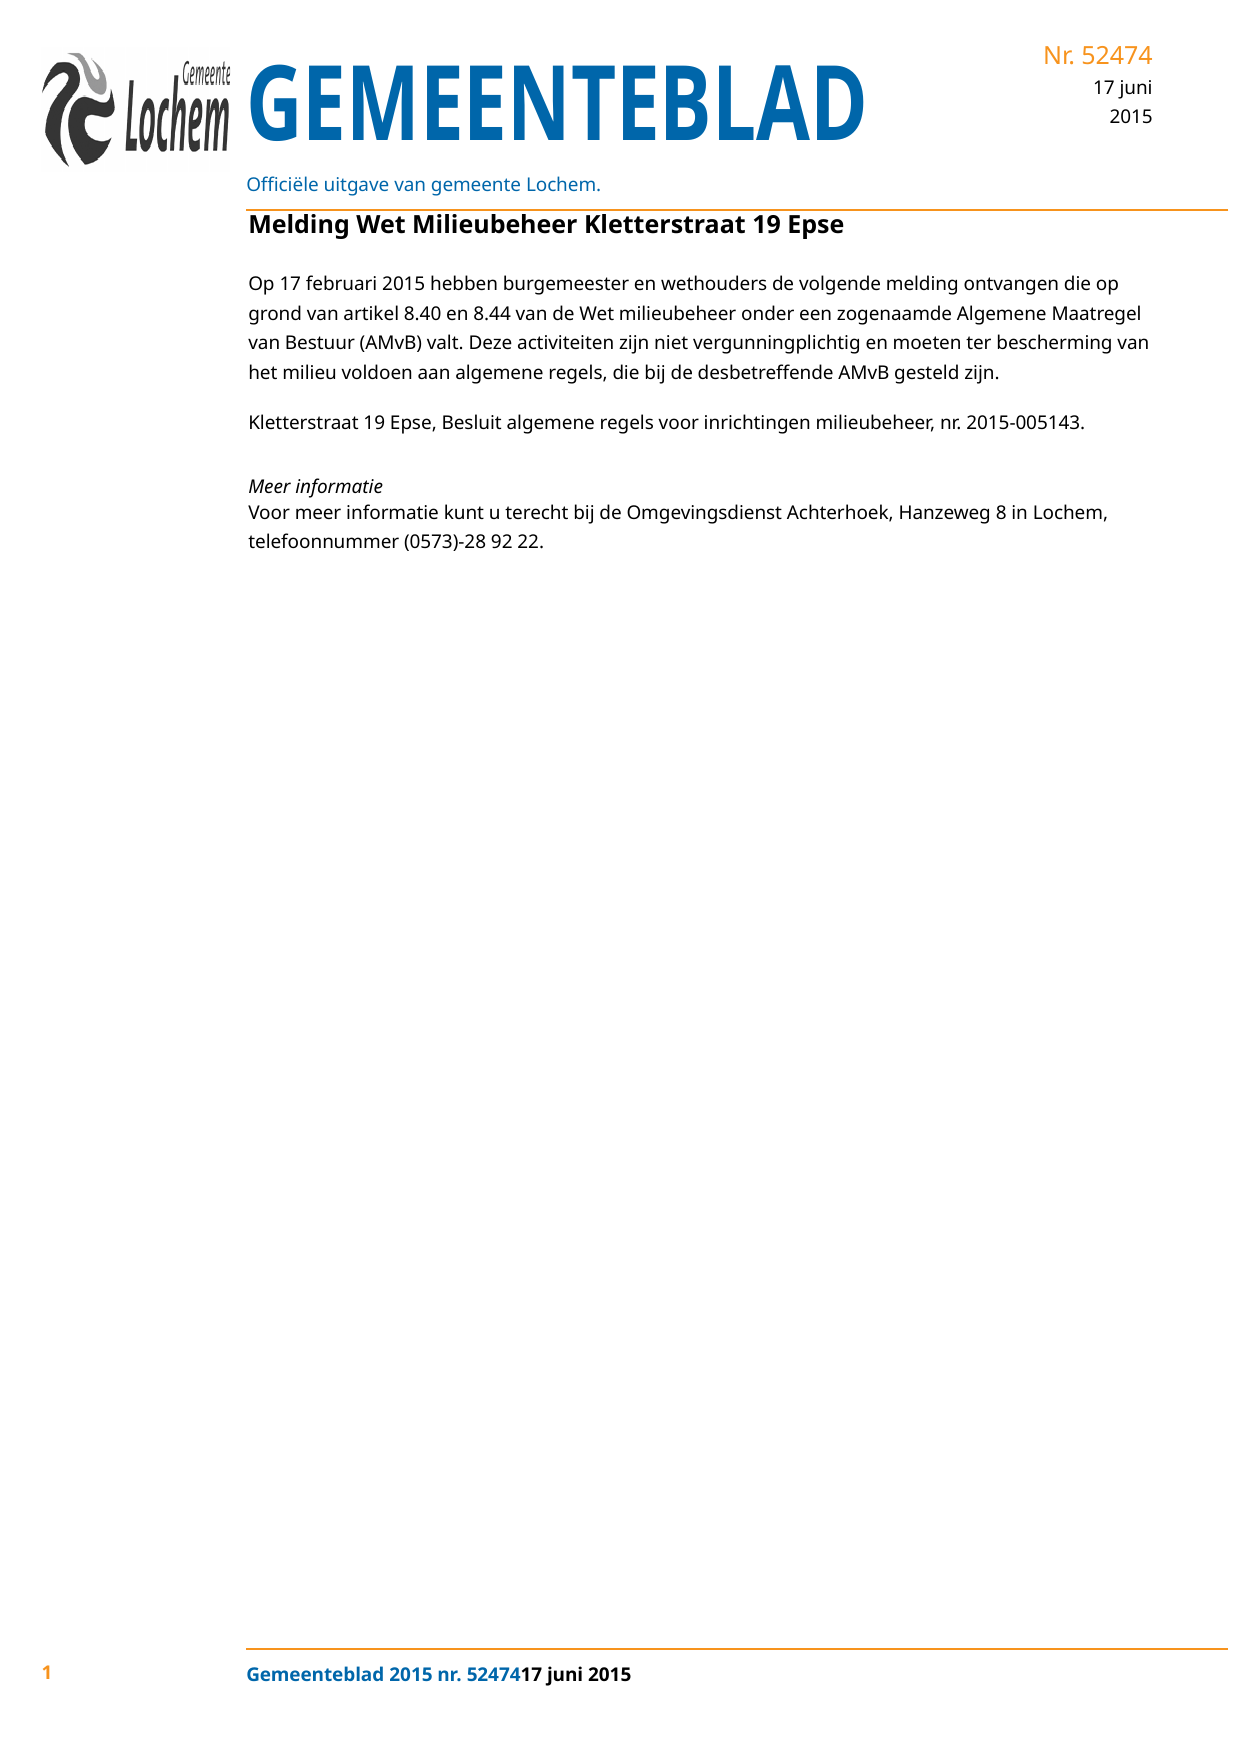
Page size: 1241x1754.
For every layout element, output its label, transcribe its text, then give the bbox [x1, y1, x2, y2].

picture [41, 47, 231, 172]
text Voor meer informatie kunt u terecht bij de Omgevingsdienst Achterhoek, Hanzeweg 8 in Lochem, telefoonnummer (0573)-28 92 22. [248, 499, 1152, 554]
text Op 17 februari 2015 hebben burgemeester en wethouders de volgende melding ontvangen die op grond van artikel 8.40 en 8.44 van de Wet milieubeheer onder een zogenaamde Algemene Maatregel van Bestuur (AMvB) valt. Deze activiteiten zijn niet vergunningplichtig en moeten ter bescherming van het milieu voldoen aan algemene regels, die bij de desbetreffende AMvB gesteld zijn. [248, 270, 1152, 385]
text Kletterstraat 19 Epse, Besluit algemene regels voor inrichtingen milieubeheer, nr. 2015-005143. [248, 409, 1152, 435]
text Melding Wet Milieubeheer Kletterstraat 19 Epse [248, 211, 1152, 241]
text Meer informatie [248, 473, 1152, 499]
